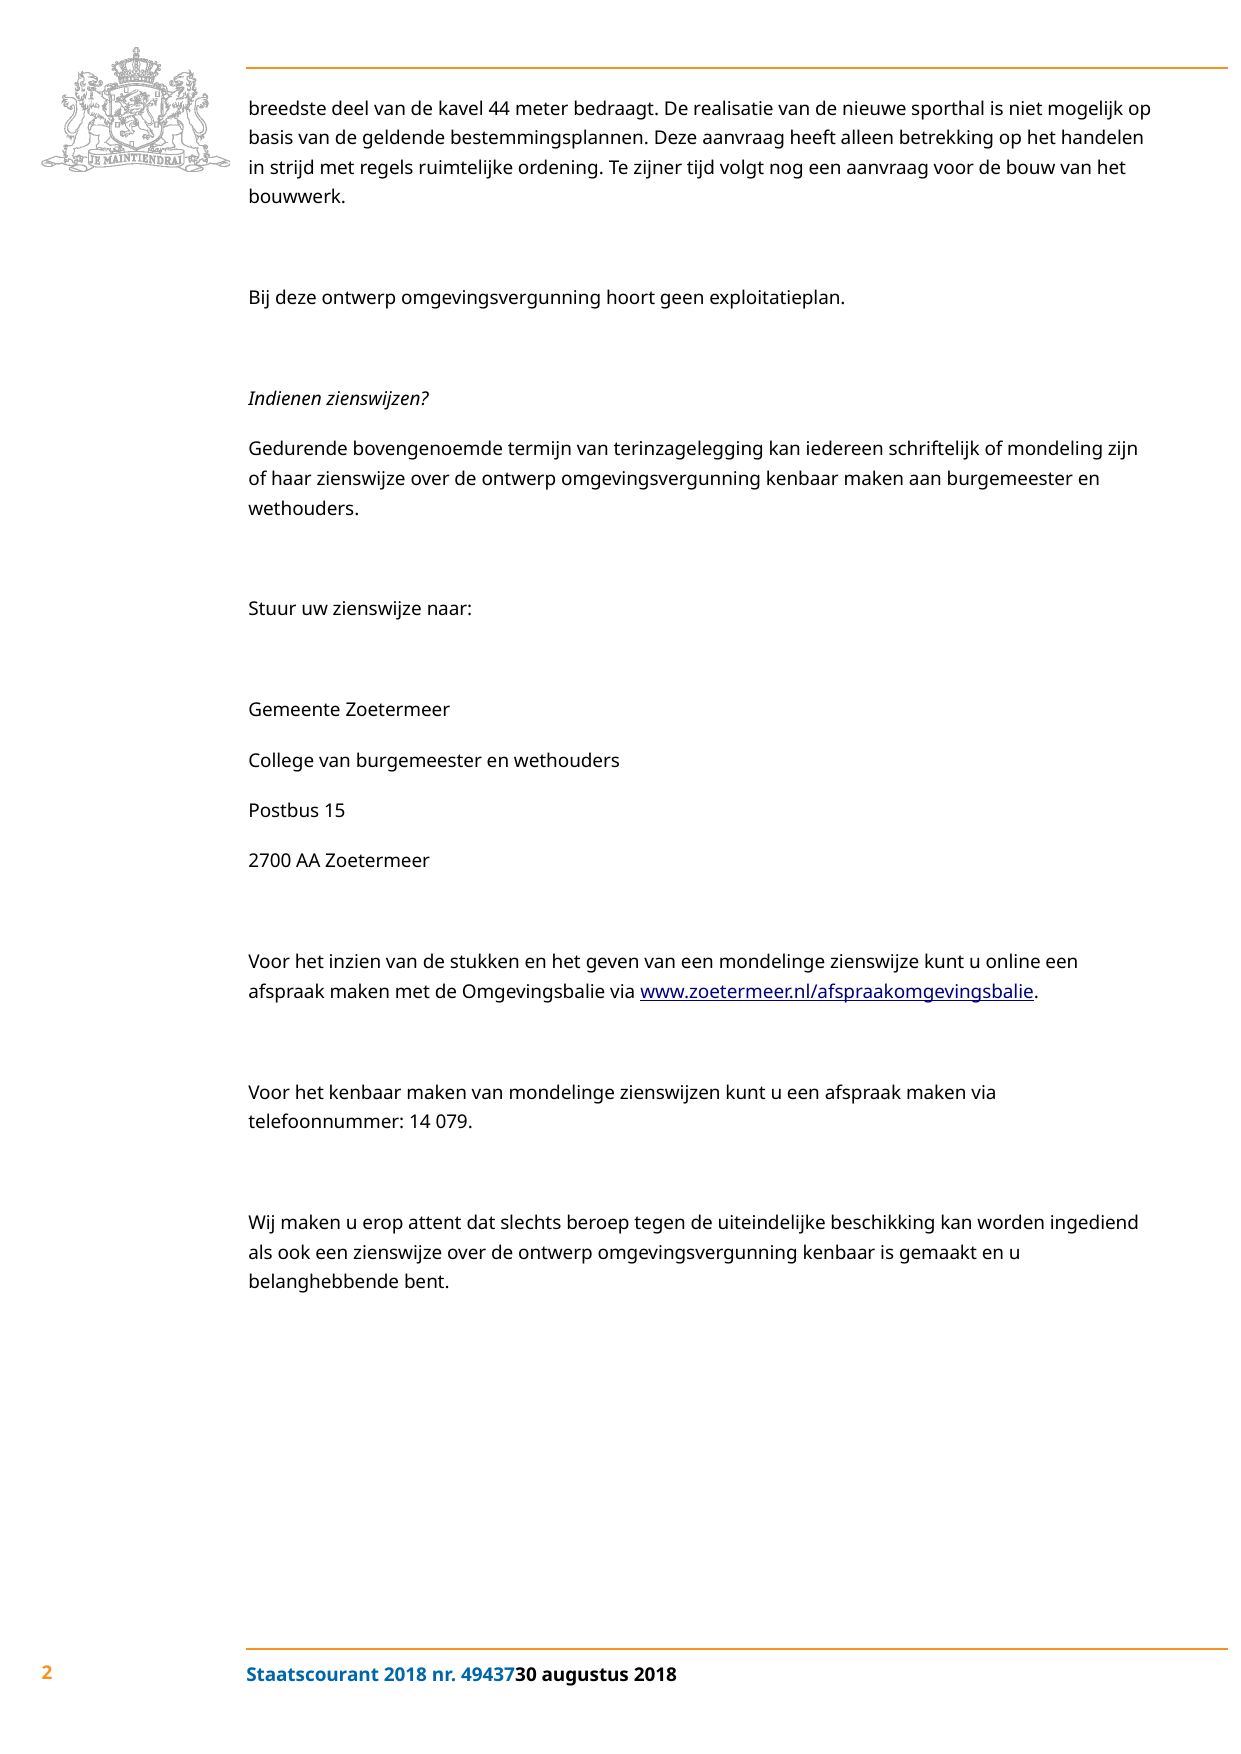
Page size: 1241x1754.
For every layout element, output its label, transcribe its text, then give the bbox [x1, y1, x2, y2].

text College van burgemeester en wethouders [248, 747, 1152, 773]
text Postbus 15 [248, 797, 1152, 823]
text breedste deel van de kavel 44 meter bedraagt. De realisatie van de nieuwe sporthal is niet mogelijk op basis van de geldende bestemmingsplannen. Deze aanvraag heeft alleen betrekking op het handelen in strijd met regels ruimtelijke ordening. Te zijner tijd volgt nog een aanvraag voor de bouw van het bouwwerk. [248, 95, 1152, 209]
picture [41, 47, 231, 172]
text Gemeente Zoetermeer [248, 696, 1152, 722]
text Indienen zienswijzen? [248, 385, 1152, 411]
text Voor het inzien van de stukken en het geven van een mondelinge zienswijze kunt u online een afspraak maken met de Omgevingsbalie via www.zoetermeer.nl/afspraakomgevingsbalie. [248, 948, 1152, 1004]
text Gedurende bovengenoemde termijn van terinzagelegging kan iedereen schriftelijk of mondeling zijn of haar zienswijze over de ontwerp omgevingsvergunning kenbaar maken aan burgemeester en wethouders. [248, 436, 1152, 521]
text 2700 AA Zoetermeer [248, 848, 1152, 873]
text Bij deze ontwerp omgevingsvergunning hoort geen exploitatieplan. [248, 284, 1152, 310]
text Wij maken u erop attent dat slechts beroep tegen de uiteindelijke beschikking kan worden ingediend als ook een zienswijze over de ontwerp omgevingsvergunning kenbaar is gemaakt en u belanghebbende bent. [248, 1209, 1152, 1294]
text Voor het kenbaar maken van mondelinge zienswijzen kunt u een afspraak maken via telefoonnummer: 14 079. [248, 1079, 1152, 1134]
text Stuur uw zienswijze naar: [248, 596, 1152, 621]
